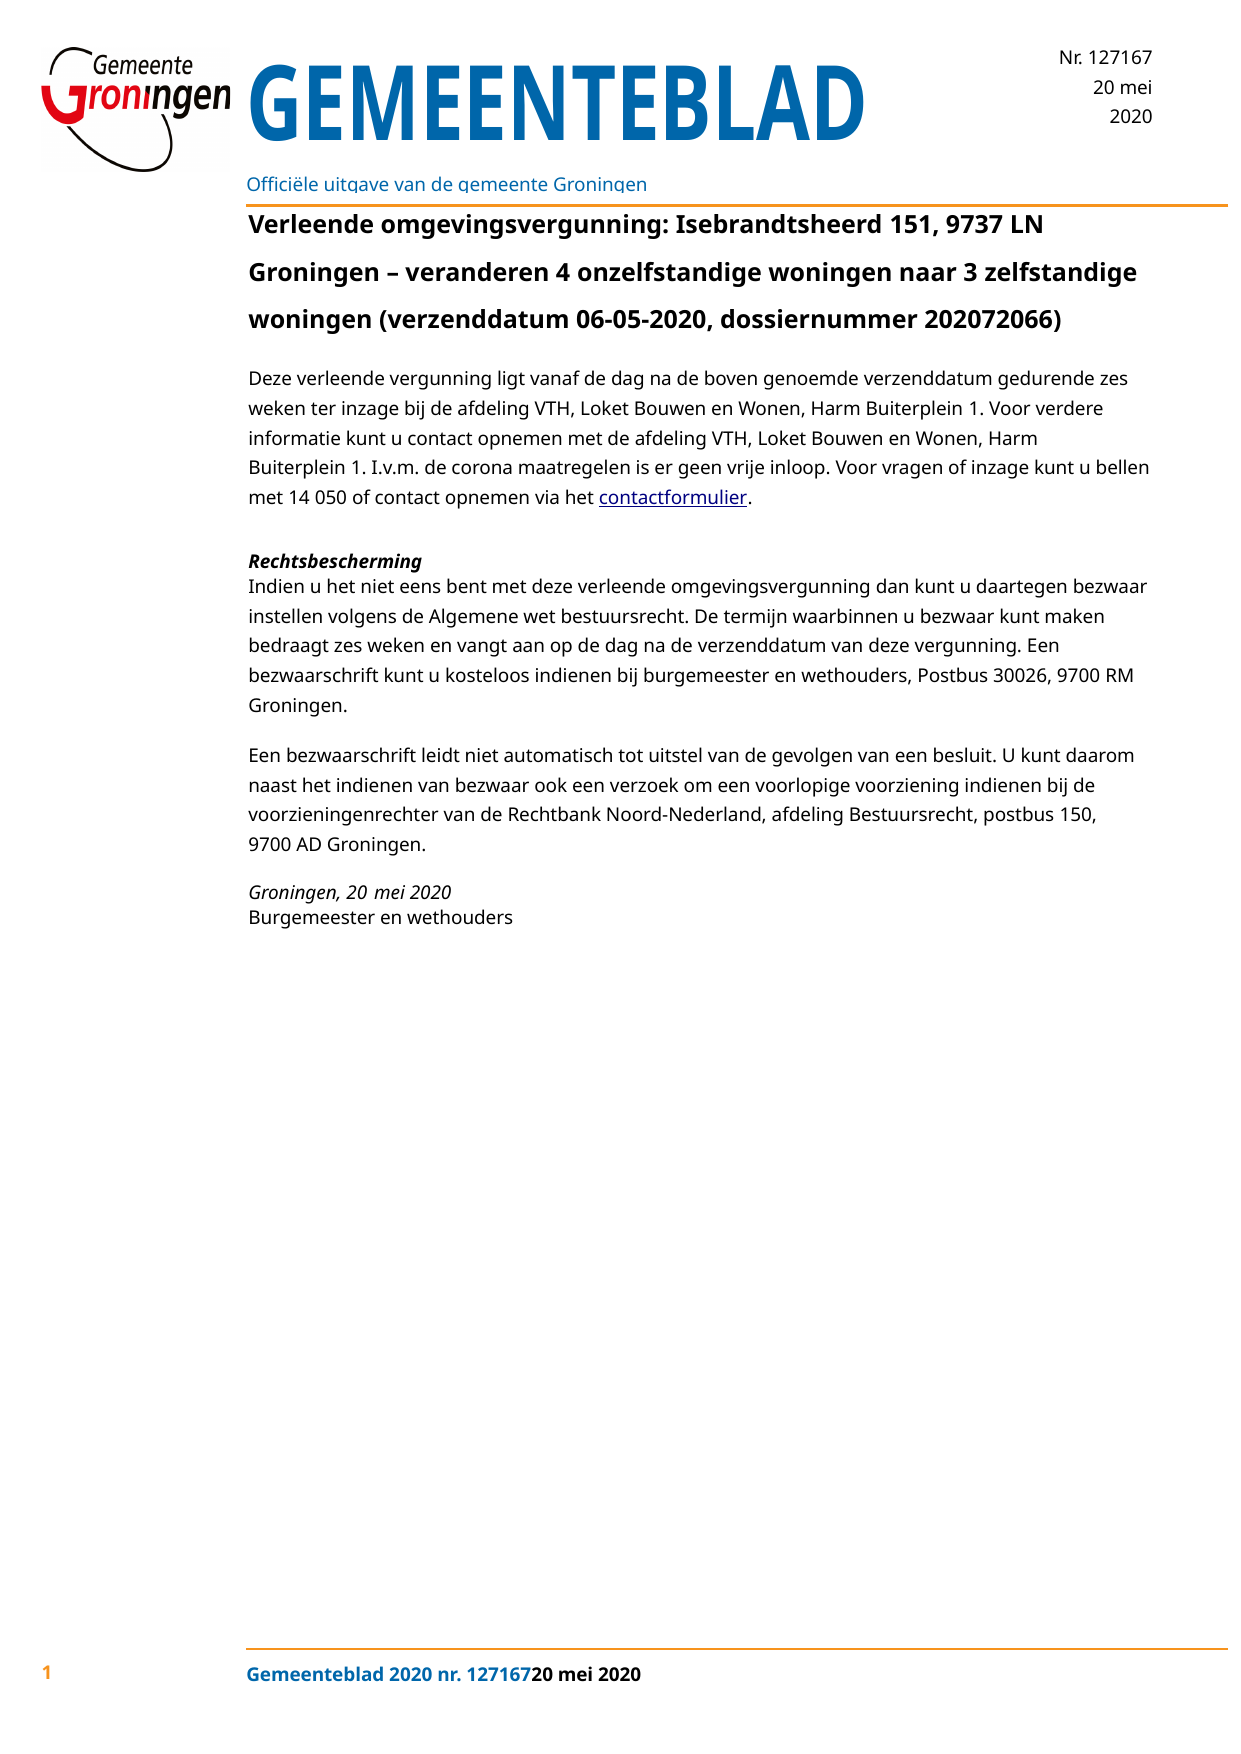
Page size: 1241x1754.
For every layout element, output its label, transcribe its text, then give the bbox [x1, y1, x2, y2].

text Indien u het niet eens bent met deze verleende omgevingsvergunning dan kunt u daartegen bezwaar instellen volgens de Algemene wet bestuursrecht. De termijn waarbinnen u bezwaar kunt maken bedraagt zes weken en vangt aan op de dag na de verzenddatum van deze vergunning. Een bezwaarschrift kunt u kosteloos indienen bij burgemeester en wethouders, Postbus 30026, 9700 RM Groningen. [248, 573, 1152, 718]
text Burgemeester en wethouders [248, 904, 1152, 930]
text Deze verleende vergunning ligt vanaf de dag na de boven genoemde verzenddatum gedurende zes weken ter inzage bij de afdeling VTH, Loket Bouwen en Wonen, Harm Buiterplein 1. Voor verdere informatie kunt u contact opnemen met de afdeling VTH, Loket Bouwen en Wonen, Harm Buiterplein 1. I.v.m. de corona maatregelen is er geen vrije inloop. Voor vragen of inzage kunt u bellen met 14 050 of contact opnemen via het contactformulier. [248, 366, 1152, 509]
text Een bezwaarschrift leidt niet automatisch tot uitstel van de gevolgen van een besluit. U kunt daarom naast het indienen van bezwaar ook een verzoek om een voorlopige voorziening indienen bij de voorzieningenrechter van de Rechtbank Noord-Nederland, afdeling Bestuursrecht, postbus 150, 9700 AD Groningen. [248, 742, 1152, 857]
picture [41, 47, 231, 172]
text Rechtsbescherming [248, 548, 1152, 573]
text Verleende omgevingsvergunning: Isebrandtsheerd 151, 9737 LN Groningen – veranderen 4 onzelfstandige woningen naar 3 zelfstandige woningen (verzenddatum 06-05-2020, dossiernummer 202072066) [248, 207, 1152, 336]
text Groningen, 20 mei 2020 [248, 879, 1152, 904]
